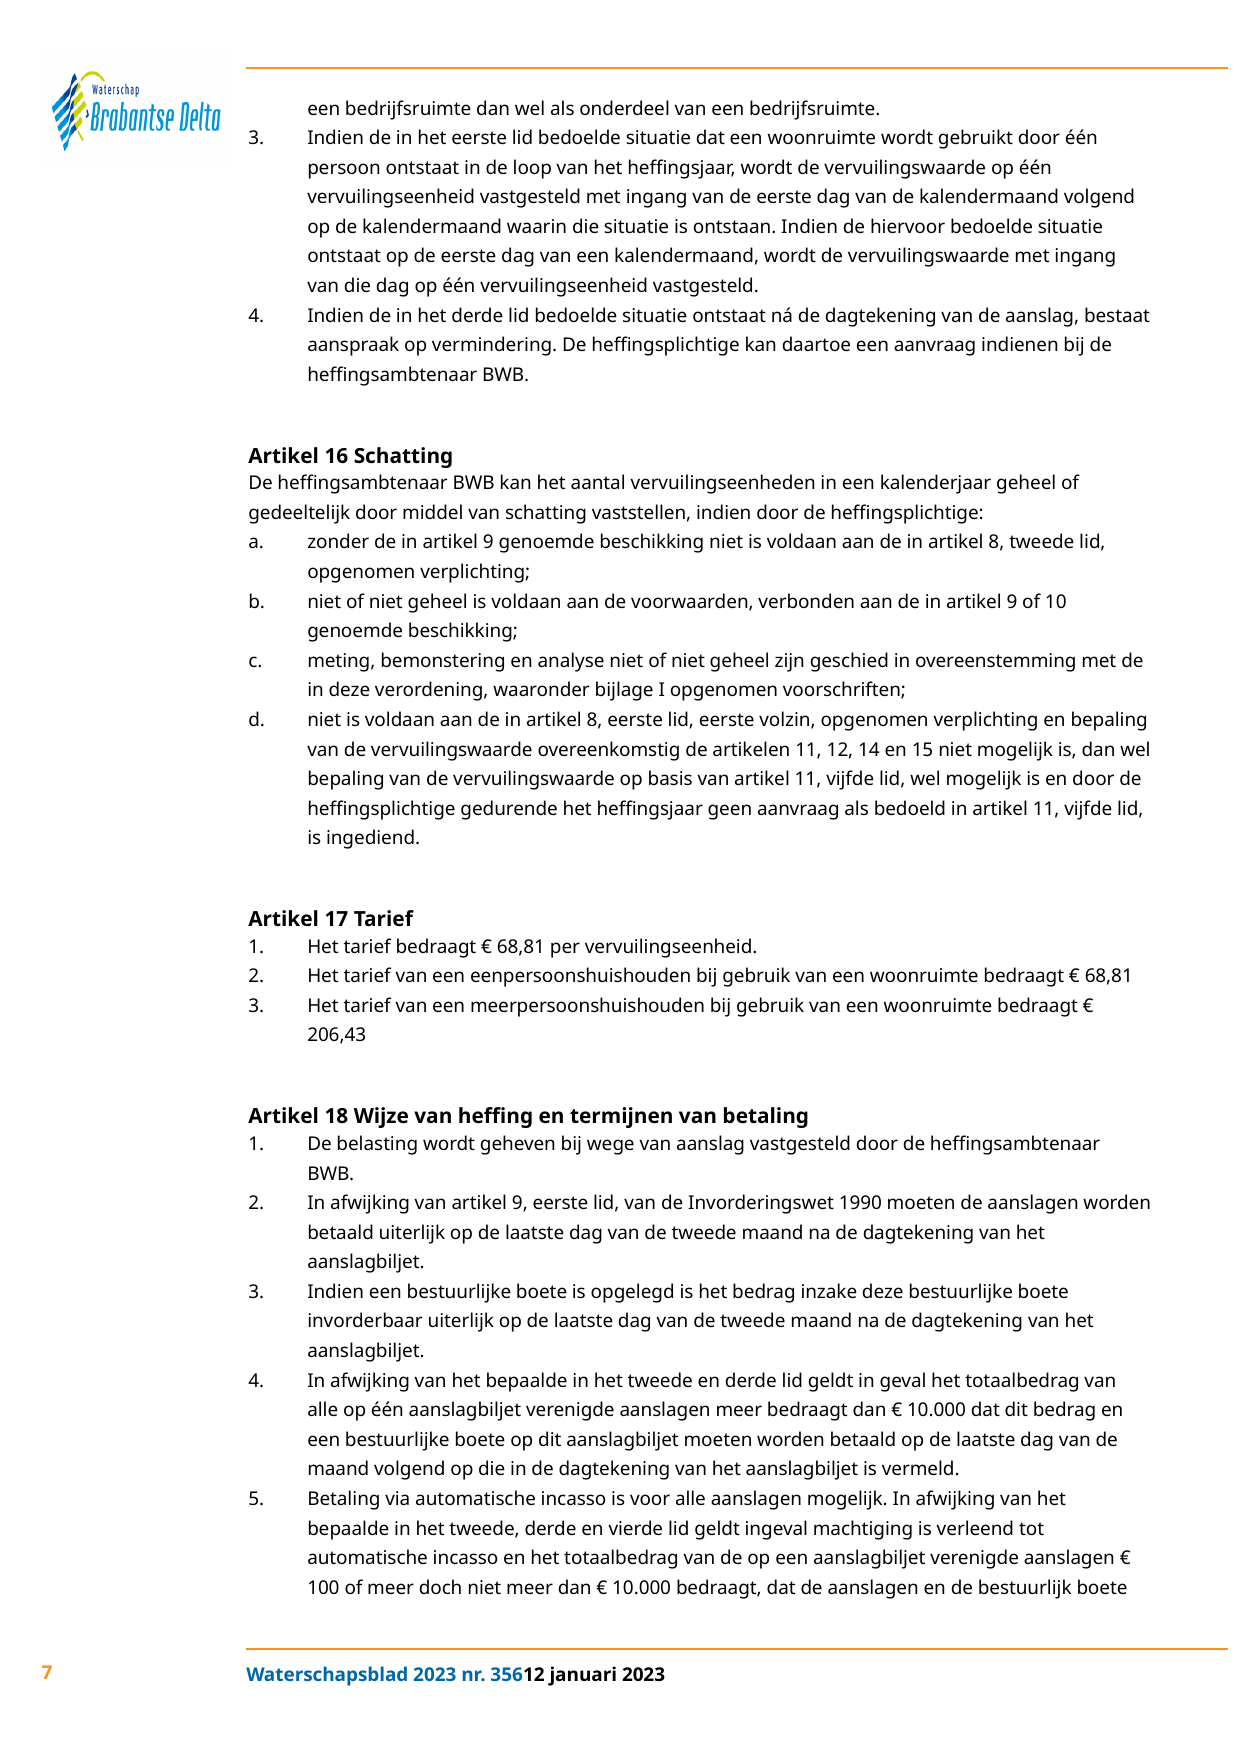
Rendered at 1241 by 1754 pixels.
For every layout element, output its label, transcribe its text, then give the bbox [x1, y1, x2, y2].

list In afwijking van artikel 9, eerste lid, van de Invorderingswet 1990 moeten de aanslagen worden betaald uiterlijk op de laatste dag van de tweede maand na de dagtekening van het aanslagbiljet. [248, 1189, 1152, 1274]
text Artikel 17 Tarief [248, 904, 1152, 933]
list De belasting wordt geheven bij wege van aanslag vastgesteld door de heffingsambtenaar BWB. [248, 1130, 1152, 1185]
text Artikel 16 Schatting [248, 441, 1152, 469]
list een bedrijfsruimte dan wel als onderdeel van een bedrijfsruimte. [248, 95, 1152, 121]
list Indien de in het derde lid bedoelde situatie ontstaat ná de dagtekening van de aanslag, bestaat aanspraak op vermindering. De heffingsplichtige kan daartoe een aanvraag indienen bij de heffingsambtenaar BWB. [248, 302, 1152, 387]
text De heffingsambtenaar BWB kan het aantal vervuilingseenheden in een kalenderjaar geheel of gedeeltelijk door middel van schatting vaststellen, indien door de heffingsplichtige: [248, 469, 1152, 525]
list Het tarief van een meerpersoonshuishouden bij gebruik van een woonruimte bedraagt € 206,43 [248, 992, 1152, 1047]
list In afwijking van het bepaalde in het tweede en derde lid geldt in geval het totaalbedrag van alle op één aanslagbiljet verenigde aanslagen meer bedraagt dan € 10.000 dat dit bedrag en een bestuurlijke boete op dit aanslagbiljet moeten worden betaald op de laatste dag van de maand volgend op die in de dagtekening van het aanslagbiljet is vermeld. [248, 1367, 1152, 1481]
list niet of niet geheel is voldaan aan de voorwaarden, verbonden aan de in artikel 9 of 10 genoemde beschikking; [248, 588, 1152, 643]
list Het tarief bedraagt € 68,81 per vervuilingseenheid. [248, 933, 1152, 959]
list meting, bemonstering en analyse niet of niet geheel zijn geschied in overeenstemming met de in deze verordening, waaronder bijlage I opgenomen voorschriften; [248, 647, 1152, 702]
text Artikel 18 Wijze van heffing en termijnen van betaling [248, 1102, 1152, 1130]
list zonder de in artikel 9 genoemde beschikking niet is voldaan aan de in artikel 8, tweede lid, opgenomen verplichting; [248, 529, 1152, 584]
list niet is voldaan aan de in artikel 8, eerste lid, eerste volzin, opgenomen verplichting en bepaling van de vervuilingswaarde overeenkomstig de artikelen 11, 12, 14 en 15 niet mogelijk is, dan wel bepaling van de vervuilingswaarde op basis van artikel 11, vijfde lid, wel mogelijk is en door de heffingsplichtige gedurende het heffingsjaar geen aanvraag als bedoeld in artikel 11, vijfde lid, is ingediend. [248, 706, 1152, 850]
list Betaling via automatische incasso is voor alle aanslagen mogelijk. In afwijking van het bepaalde in het tweede, derde en vierde lid geldt ingeval machtiging is verleend tot automatische incasso en het totaalbedrag van de op een aanslagbiljet verenigde aanslagen € 100 of meer doch niet meer dan € 10.000 bedraagt, dat de aanslagen en de bestuurlijk boete [248, 1485, 1152, 1599]
picture [41, 47, 231, 172]
list Indien de in het eerste lid bedoelde situatie dat een woonruimte wordt gebruikt door één persoon ontstaat in de loop van het heffingsjaar, wordt de vervuilingswaarde op één vervuilingseenheid vastgesteld met ingang van de eerste dag van de kalendermaand volgend op de kalendermaand waarin die situatie is ontstaan. Indien de hiervoor bedoelde situatie ontstaat op de eerste dag van een kalendermaand, wordt de vervuilingswaarde met ingang van die dag op één vervuilingseenheid vastgesteld. [248, 124, 1152, 298]
list Het tarief van een eenpersoonshuishouden bij gebruik van een woonruimte bedraagt € 68,81 [248, 962, 1152, 988]
list Indien een bestuurlijke boete is opgelegd is het bedrag inzake deze bestuurlijke boete invorderbaar uiterlijk op de laatste dag van de tweede maand na de dagtekening van het aanslagbiljet. [248, 1278, 1152, 1363]
